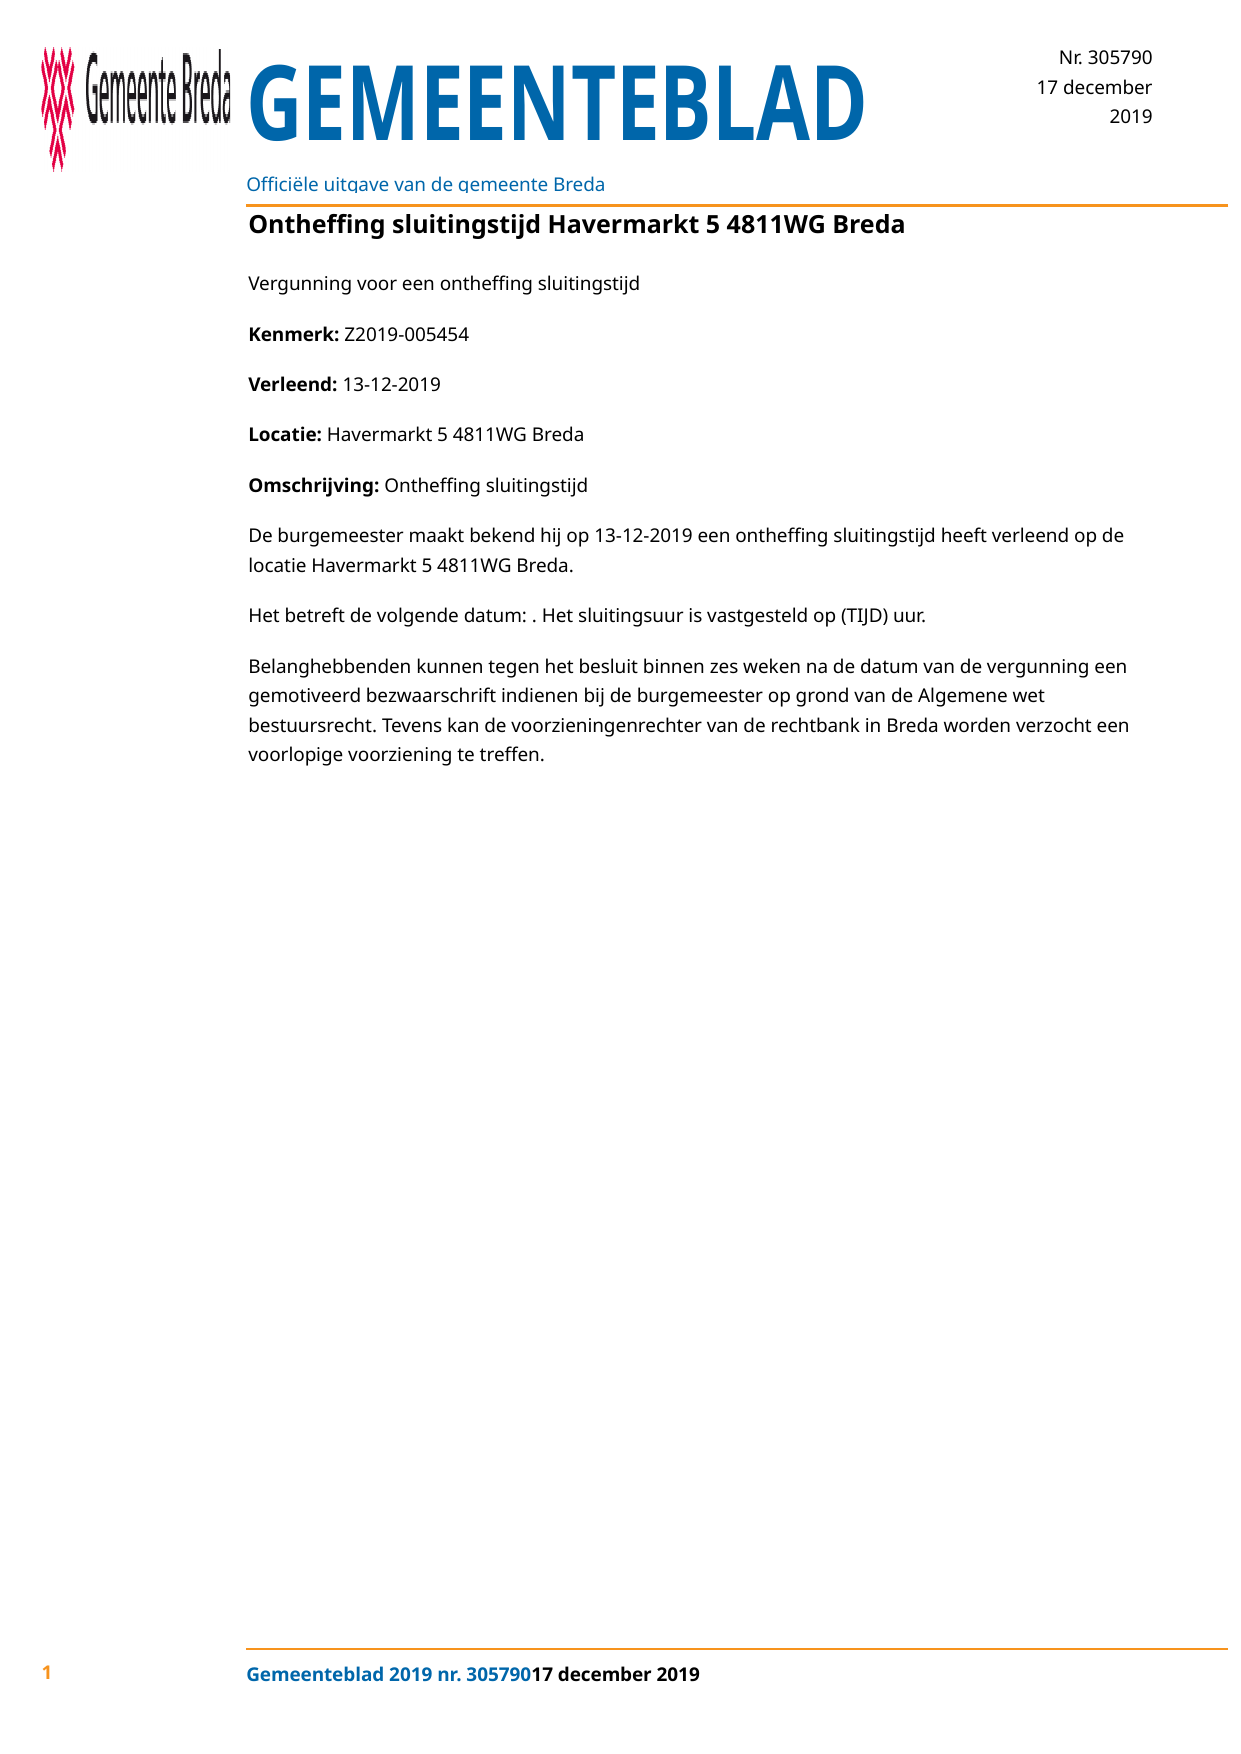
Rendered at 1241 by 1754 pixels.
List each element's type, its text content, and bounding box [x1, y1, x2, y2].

text Ontheffing sluitingstijd Havermarkt 5 4811WG Breda [248, 207, 1152, 241]
text Verleend: 13-12-2019 [248, 371, 1152, 397]
text Kenmerk: Z2019-005454 [248, 321, 1152, 346]
text De burgemeester maakt bekend hij op 13-12-2019 een ontheffing sluitingstijd heeft verleend op de locatie Havermarkt 5 4811WG Breda. [248, 522, 1152, 578]
text Belanghebbenden kunnen tegen het besluit binnen zes weken na de datum van de vergunning een gemotiveerd bezwaarschrift indienen bij de burgemeester op grond van de Algemene wet bestuursrecht. Tevens kan de voorzieningenrechter van de rechtbank in Breda worden verzocht een voorlopige voorziening te treffen. [248, 653, 1152, 767]
text Vergunning voor een ontheffing sluitingstijd [248, 270, 1152, 296]
text Omschrijving: Ontheffing sluitingstijd [248, 472, 1152, 498]
picture [41, 47, 231, 172]
text Locatie: Havermarkt 5 4811WG Breda [248, 422, 1152, 447]
text Het betreft de volgende datum: . Het sluitingsuur is vastgesteld op (TIJD) uur. [248, 602, 1152, 628]
